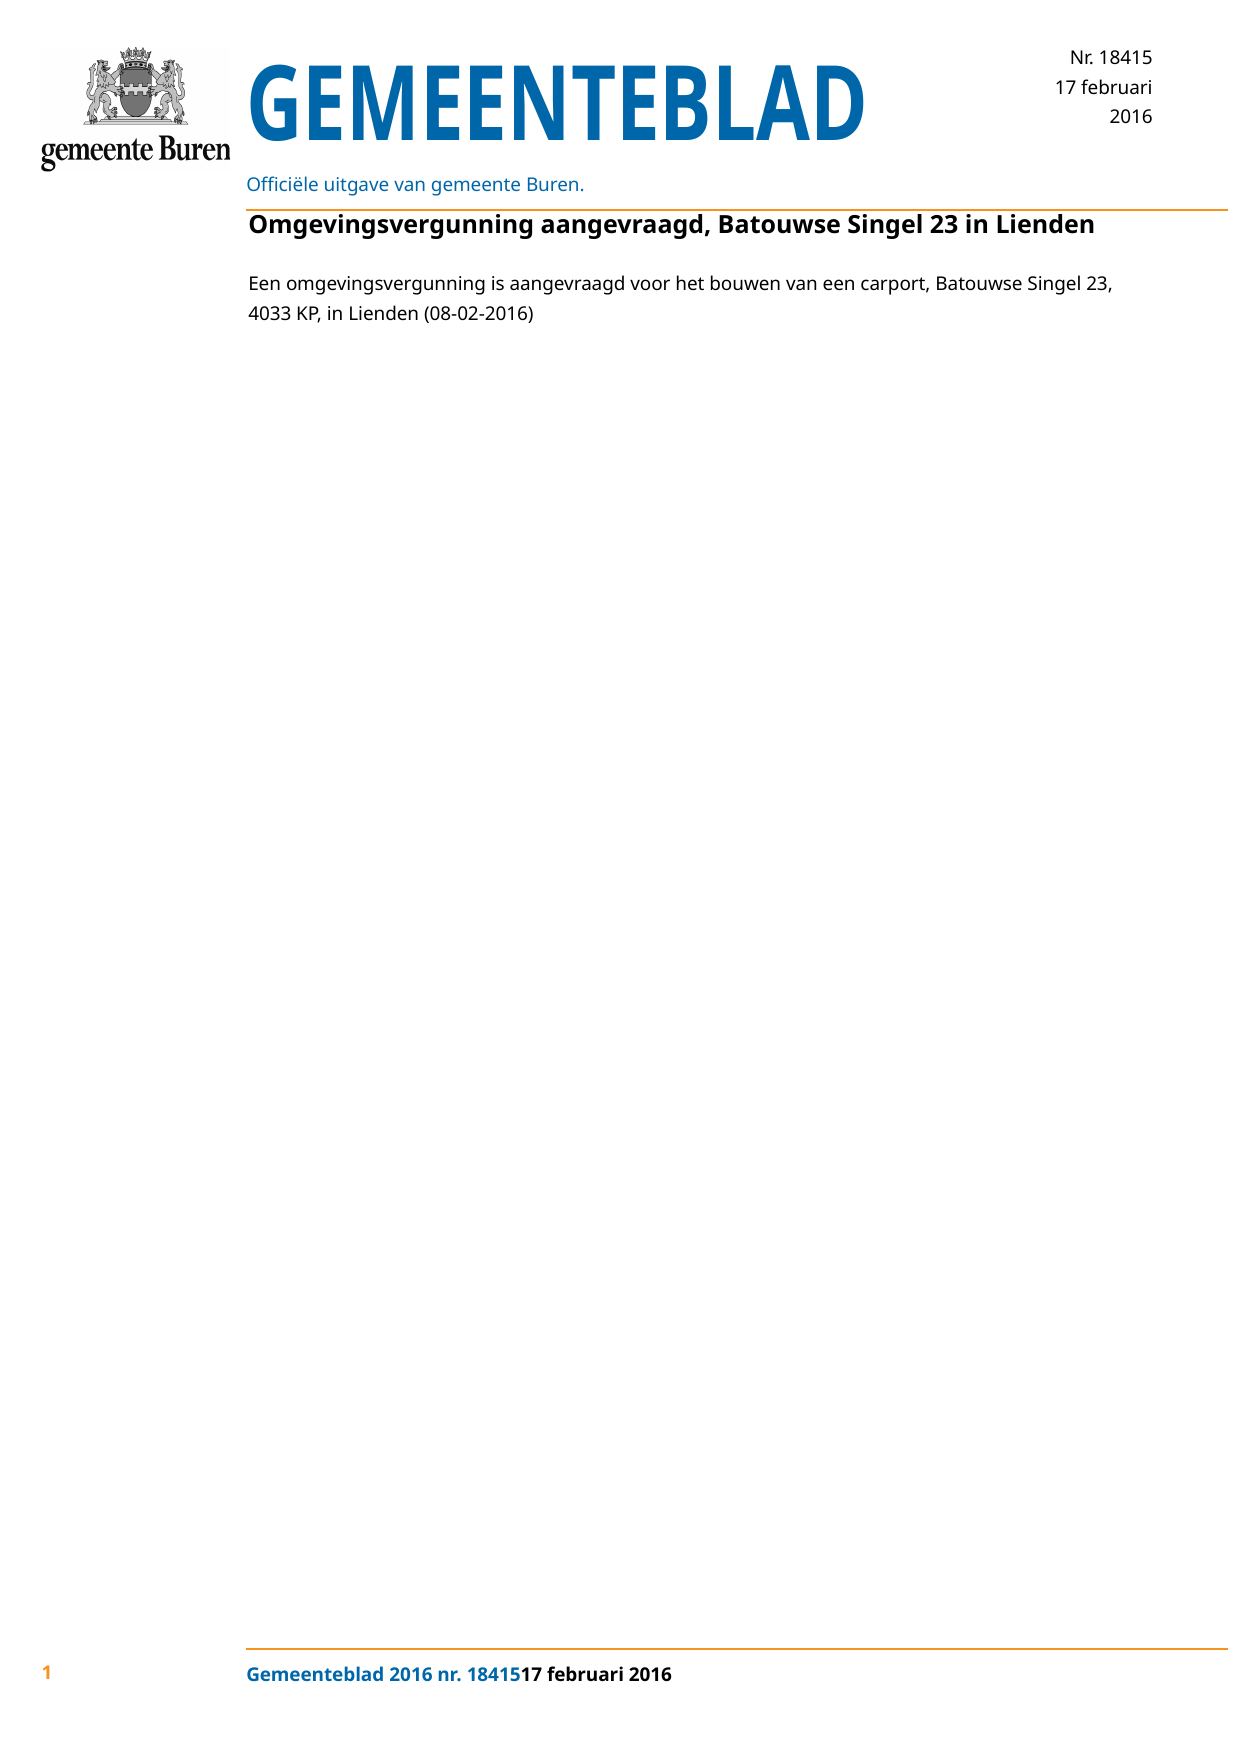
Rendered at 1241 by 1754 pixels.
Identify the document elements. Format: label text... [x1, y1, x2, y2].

picture [41, 47, 231, 172]
text Een omgevingsvergunning is aangevraagd voor het bouwen van een carport, Batouwse Singel 23, 4033 KP, in Lienden (08-02-2016) [248, 270, 1152, 326]
text Omgevingsvergunning aangevraagd, Batouwse Singel 23 in Lienden [248, 211, 1152, 241]
